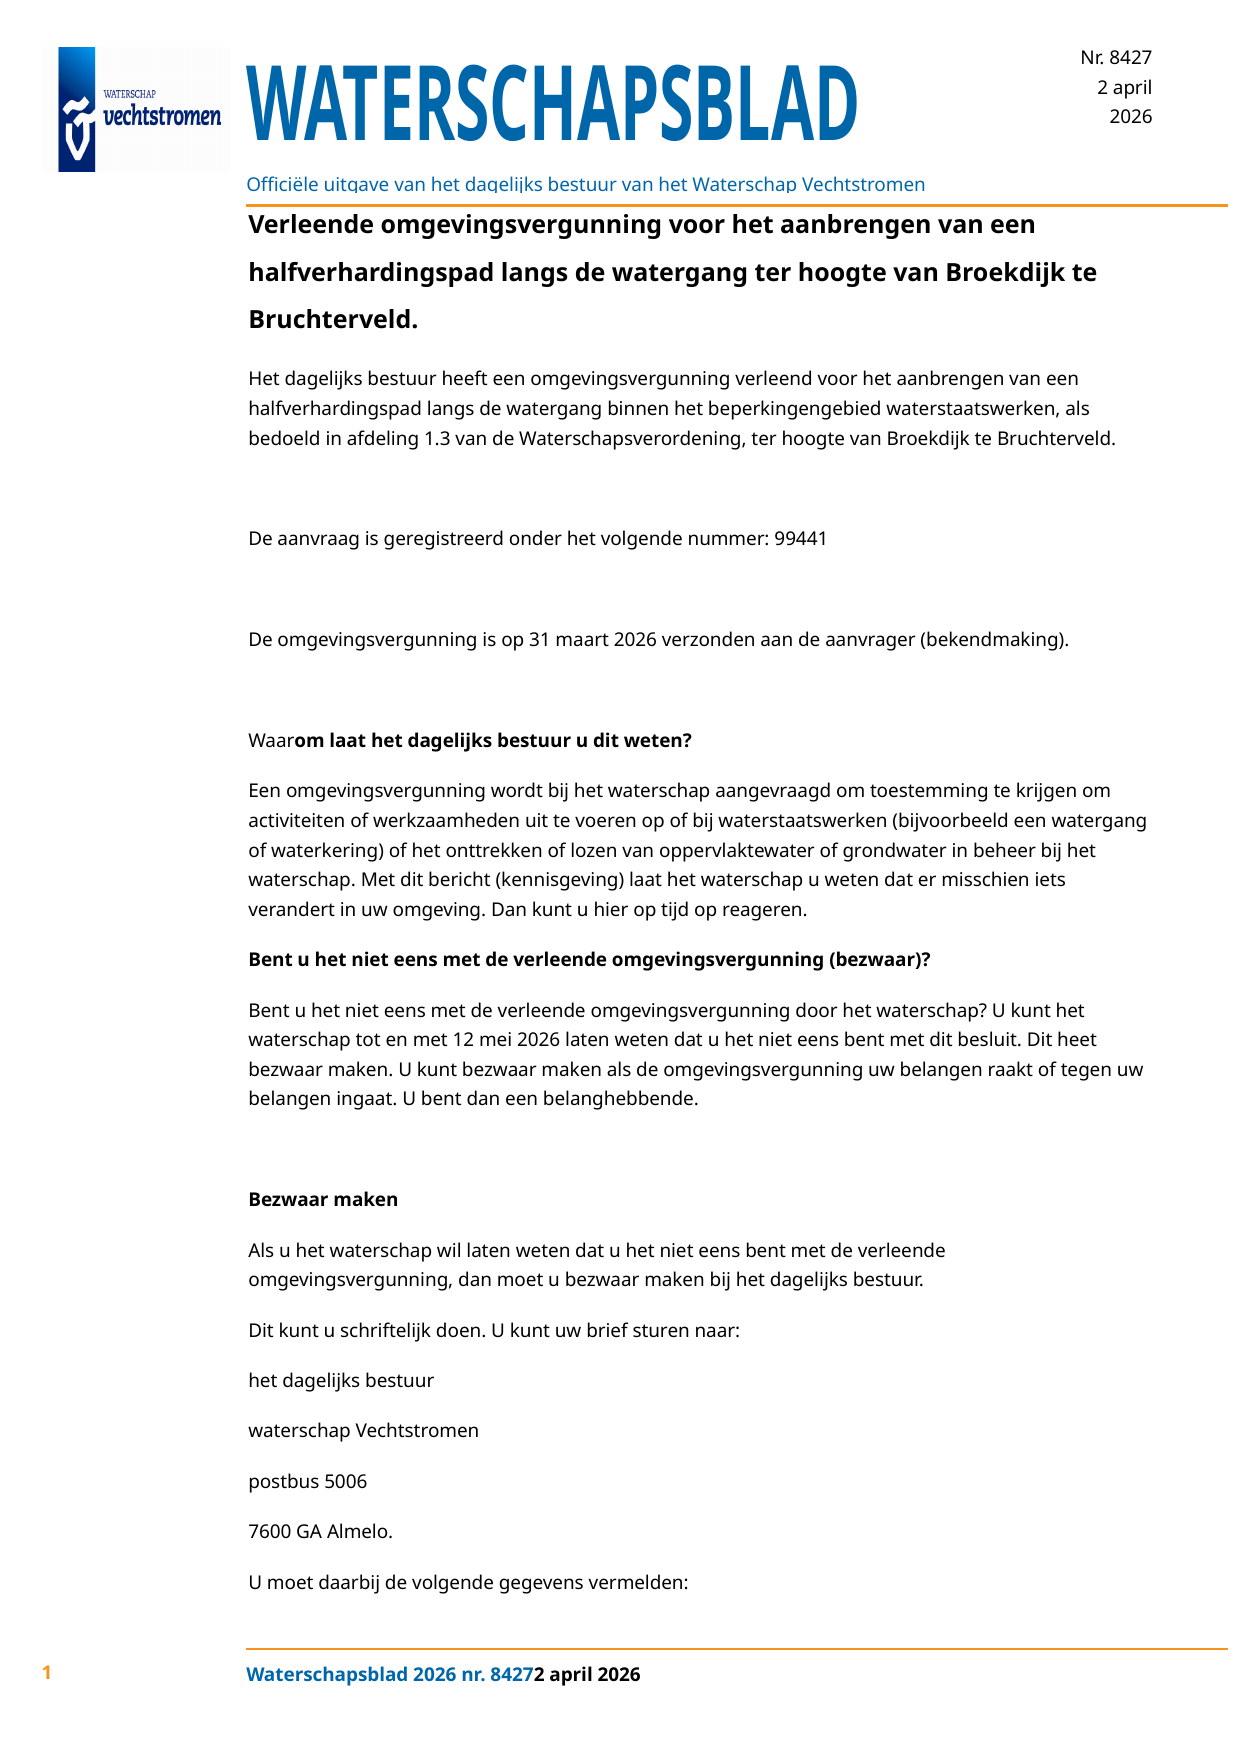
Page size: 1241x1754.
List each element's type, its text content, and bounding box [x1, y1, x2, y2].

text 7600 GA Almelo. [248, 1518, 1152, 1544]
text Als u het waterschap wil laten weten dat u het niet eens bent met de verleende omgevingsvergunning, dan moet u bezwaar maken bij het dagelijks bestuur. [248, 1237, 1152, 1292]
text postbus 5006 [248, 1468, 1152, 1494]
text het dagelijks bestuur [248, 1367, 1152, 1393]
text Bezwaar maken [248, 1186, 1152, 1212]
text Bent u het niet eens met de verleende omgevingsvergunning door het waterschap? U kunt het waterschap tot en met 12 mei 2026 laten weten dat u het niet eens bent met dit besluit. Dit heet bezwaar maken. U kunt bezwaar maken als de omgevingsvergunning uw belangen raakt of tegen uw belangen ingaat. U bent dan een belanghebbende. [248, 997, 1152, 1111]
text U moet daarbij de volgende gegevens vermelden: [248, 1569, 1152, 1594]
text waterschap Vechtstromen [248, 1418, 1152, 1443]
text De omgevingsvergunning is op 31 maart 2026 verzonden aan de aanvrager (bekendmaking). [248, 626, 1152, 652]
text Verleende omgevingsvergunning voor het aanbrengen van een halfverhardingspad langs de watergang ter hoogte van Broekdijk te Bruchterveld. [248, 207, 1152, 336]
text Dit kunt u schriftelijk doen. U kunt uw brief sturen naar: [248, 1317, 1152, 1342]
text Het dagelijks bestuur heeft een omgevingsvergunning verleend voor het aanbrengen van een halfverhardingspad langs de watergang binnen het beperkingengebied waterstaatswerken, als bedoeld in afdeling 1.3 van de Waterschapsverordening, ter hoogte van Broekdijk te Bruchterveld. [248, 366, 1152, 450]
text Een omgevingsvergunning wordt bij het waterschap aangevraagd om toestemming te krijgen om activiteiten of werkzaamheden uit te voeren op of bij waterstaatswerken (bijvoorbeeld een watergang of waterkering) of het onttrekken of lozen van oppervlaktewater of grondwater in beheer bij het waterschap. Met dit bericht (kennisgeving) laat het waterschap u weten dat er misschien iets verandert in uw omgeving. Dan kunt u hier op tijd op reageren. [248, 778, 1152, 922]
picture [41, 47, 231, 172]
text Bent u het niet eens met de verleende omgevingsvergunning (bezwaar)? [248, 946, 1152, 972]
text Waarom laat het dagelijks bestuur u dit weten? [248, 727, 1152, 753]
text De aanvraag is geregistreerd onder het volgende nummer: 99441 [248, 526, 1152, 551]
